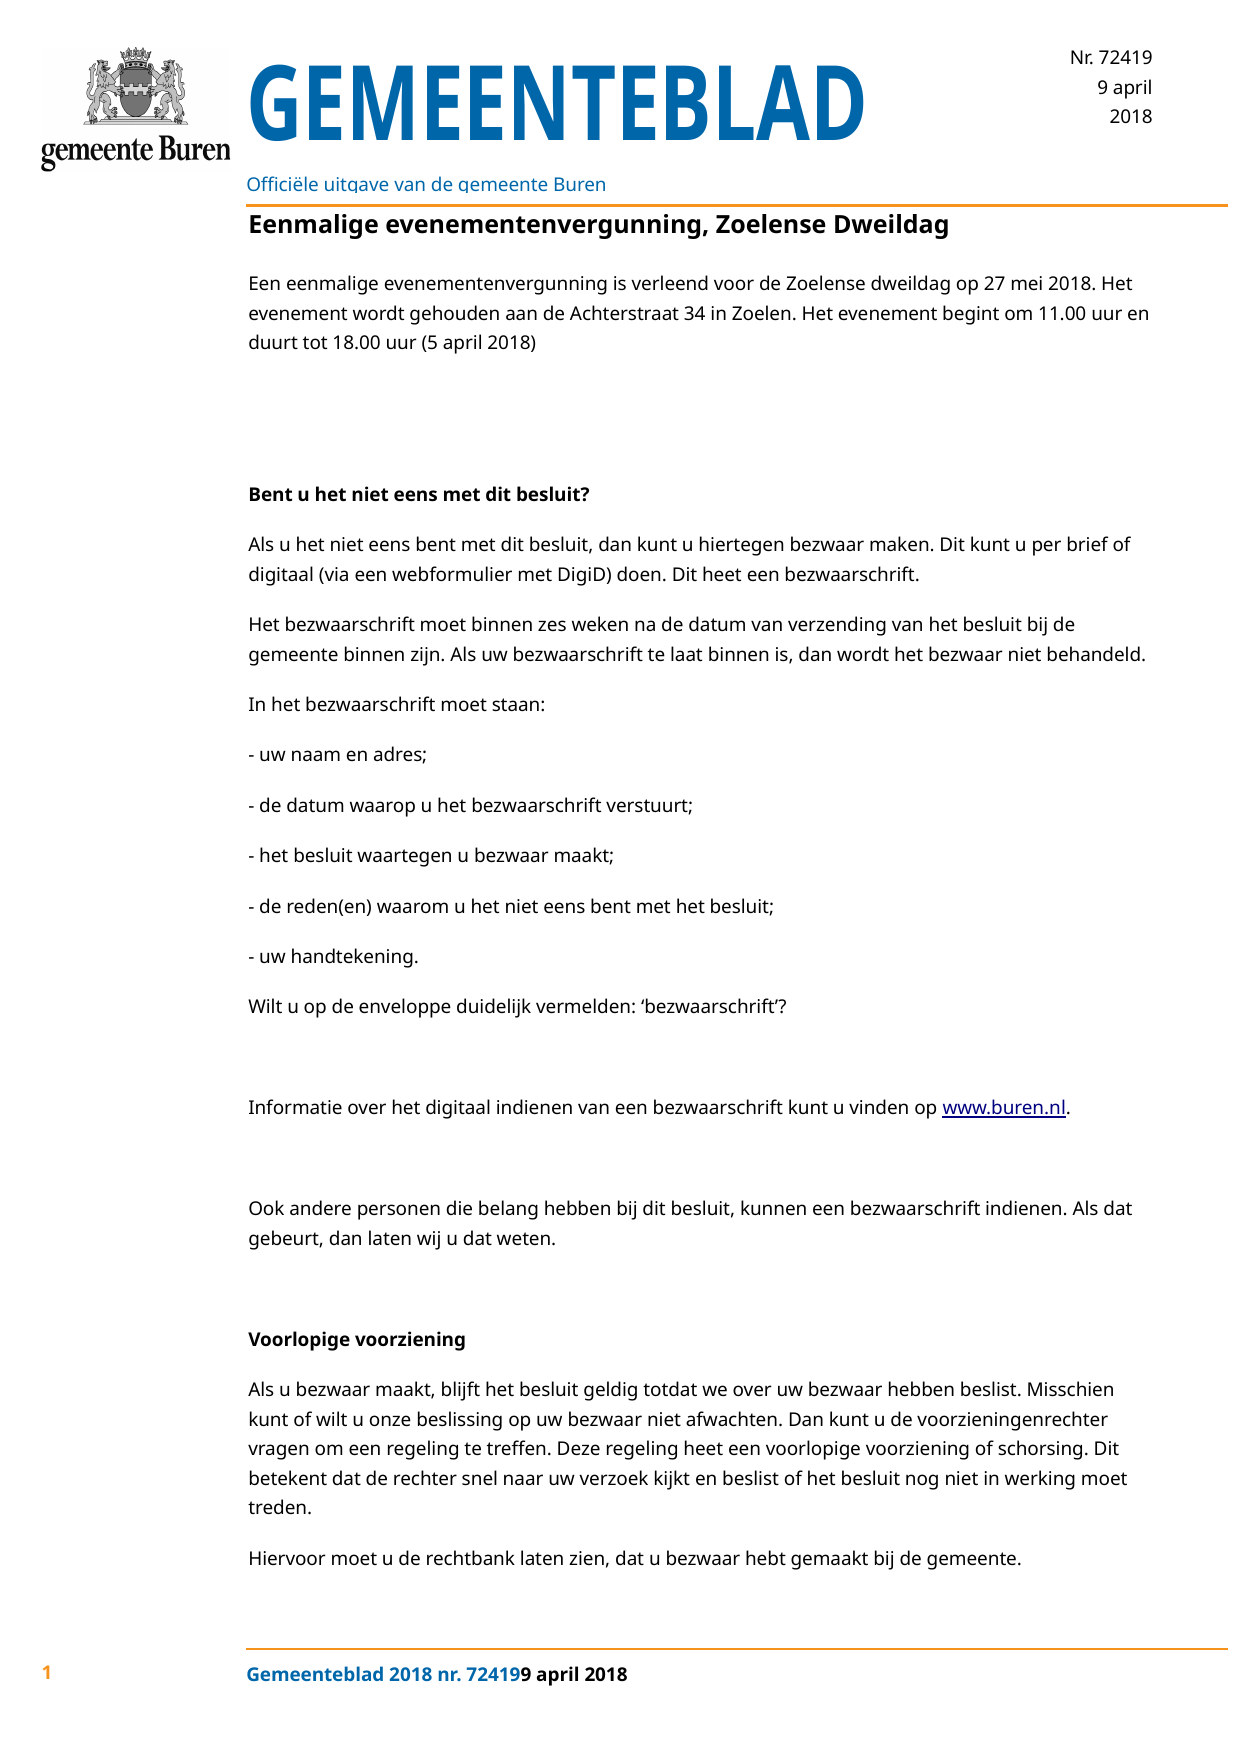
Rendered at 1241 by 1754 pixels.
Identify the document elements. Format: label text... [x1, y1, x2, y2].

text Bent u het niet eens met dit besluit? [248, 481, 1152, 506]
text - de datum waarop u het bezwaarschrift verstuurt; [248, 792, 1152, 818]
text Hiervoor moet u de rechtbank laten zien, dat u bezwaar hebt gemaakt bij de gemeente. [248, 1545, 1152, 1571]
text - uw naam en adres; [248, 742, 1152, 767]
text Het bezwaarschrift moet binnen zes weken na de datum van verzending van het besluit bij de gemeente binnen zijn. Als uw bezwaarschrift te laat binnen is, dan wordt het bezwaar niet behandeld. [248, 611, 1152, 666]
text Een eenmalige evenementenvergunning is verleend voor de Zoelense dweildag op 27 mei 2018. Het evenement wordt gehouden aan de Achterstraat 34 in Zoelen. Het evenement begint om 11.00 uur en duurt tot 18.00 uur (5 april 2018) [248, 270, 1152, 355]
text Ook andere personen die belang hebben bij dit besluit, kunnen een bezwaarschrift indienen. Als dat gebeurt, dan laten wij u dat weten. [248, 1195, 1152, 1251]
text Als u bezwaar maakt, blijft het besluit geldig totdat we over uw bezwaar hebben beslist. Misschien kunt of wilt u onze beslissing op uw bezwaar niet afwachten. Dan kunt u de voorzieningenrechter vragen om een regeling te treffen. Deze regeling heet een voorlopige voorziening of schorsing. Dit betekent dat de rechter snel naar uw verzoek kijkt en beslist of het besluit nog niet in werking moet treden. [248, 1376, 1152, 1520]
text Voorlopige voorziening [248, 1326, 1152, 1351]
text - de reden(en) waarom u het niet eens bent met het besluit; [248, 893, 1152, 918]
text - uw handtekening. [248, 943, 1152, 969]
text Informatie over het digitaal indienen van een bezwaarschrift kunt u vinden op www.buren.nl. [248, 1094, 1152, 1120]
text Wilt u op de enveloppe duidelijk vermelden: ‘bezwaarschrift’? [248, 994, 1152, 1019]
text Als u het niet eens bent met dit besluit, dan kunt u hiertegen bezwaar maken. Dit kunt u per brief of digitaal (via een webformulier met DigiD) doen. Dit heet een bezwaarschrift. [248, 531, 1152, 586]
text - het besluit waartegen u bezwaar maakt; [248, 842, 1152, 868]
text In het bezwaarschrift moet staan: [248, 691, 1152, 717]
text Eenmalige evenementenvergunning, Zoelense Dweildag [248, 207, 1152, 241]
picture [41, 47, 231, 172]
